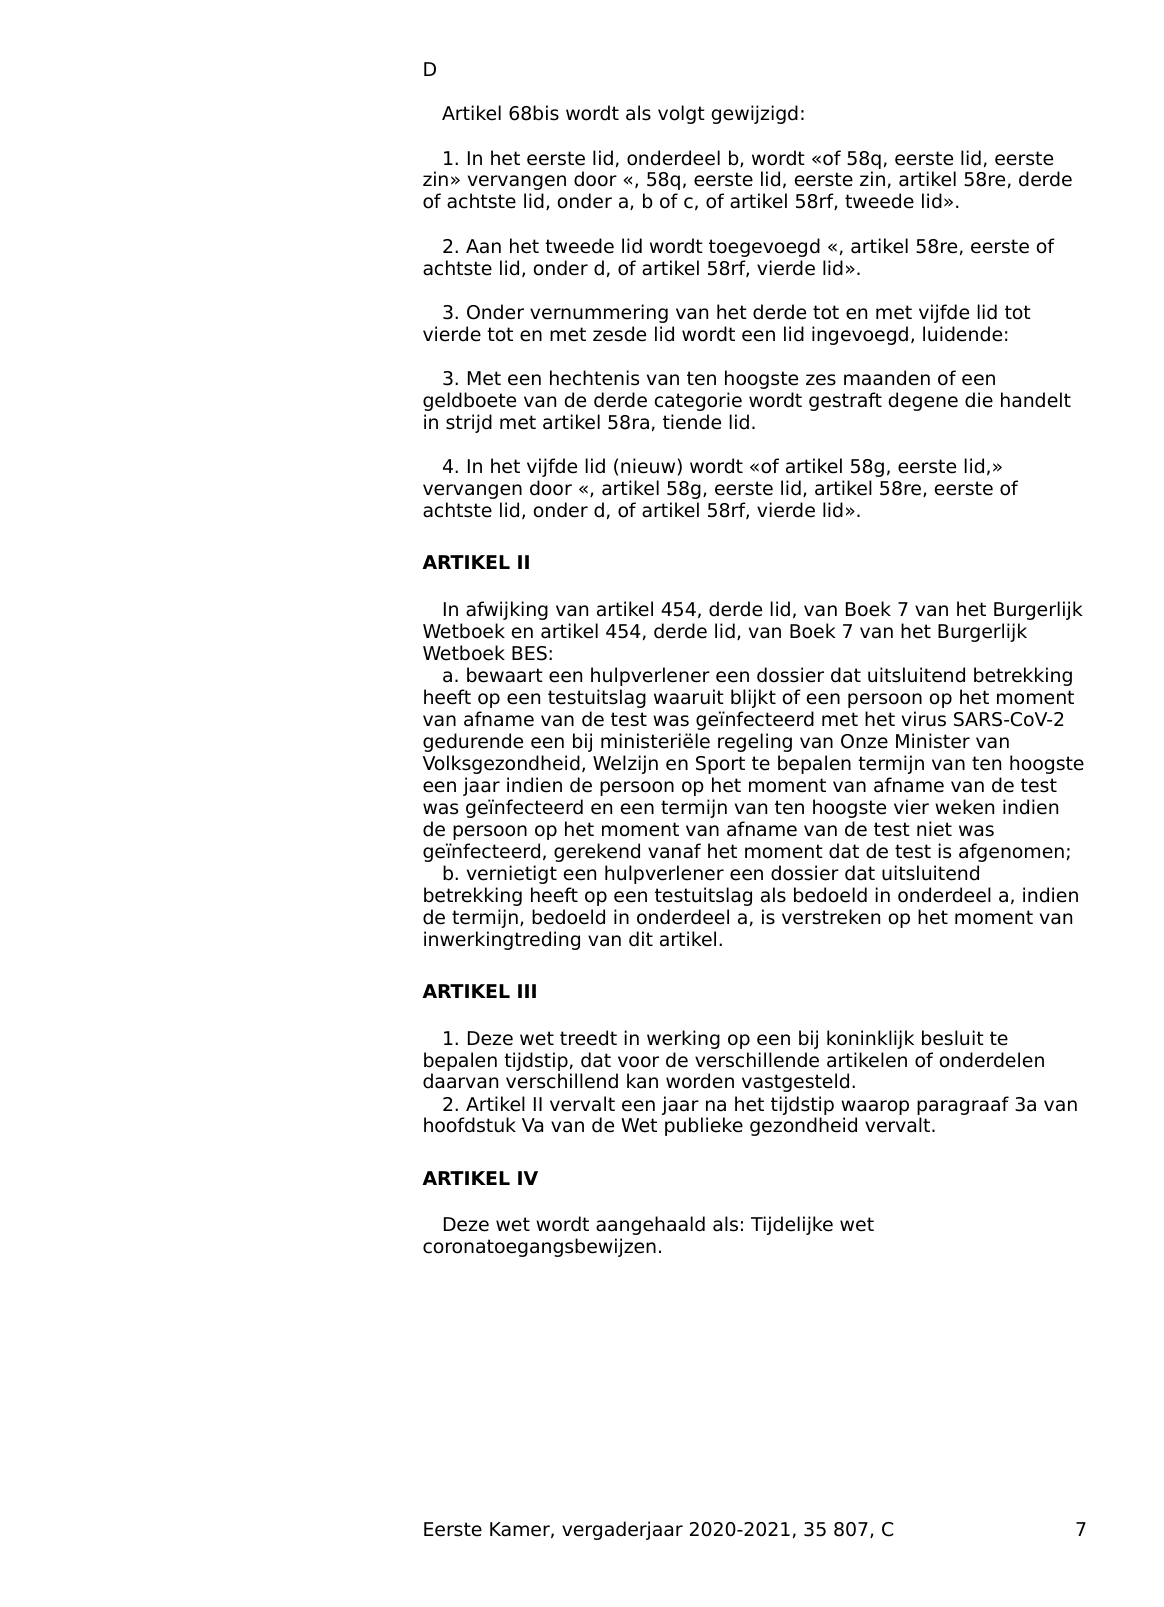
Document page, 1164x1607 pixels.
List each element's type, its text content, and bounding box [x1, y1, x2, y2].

text 3. Met een hechtenis van ten hoogste zes maanden of een geldboete van de derde categorie wordt gestraft degene die handelt in strijd met artikel 58ra, tiende lid. [422, 368, 1087, 434]
text D [422, 59, 1087, 81]
subtitle ARTIKEL II [422, 552, 1087, 574]
text Artikel 68bis wordt als volgt gewijzigd: [422, 103, 1087, 125]
text In afwijking van artikel 454, derde lid, van Boek 7 van het Burgerlijk Wetboek en artikel 454, derde lid, van Boek 7 van het Burgerlijk Wetboek BES: [422, 599, 1087, 665]
text 4. In het vijfde lid (nieuw) wordt «of artikel 58g, eerste lid,» vervangen door «, artikel 58g, eerste lid, artikel 58re, eerste of achtste lid, onder d, of artikel 58rf, vierde lid». [422, 456, 1087, 522]
text 3. Onder vernummering van het derde tot en met vijfde lid tot vierde tot en met zesde lid wordt een lid ingevoegd, luidende: [422, 302, 1087, 346]
text 1. Deze wet treedt in werking op een bij koninklijk besluit te bepalen tijdstip, dat voor de verschillende artikelen of onderdelen daarvan verschillend kan worden vastgesteld. [422, 1027, 1087, 1093]
text 2. Aan het tweede lid wordt toegevoegd «, artikel 58re, eerste of achtste lid, onder d, of artikel 58rf, vierde lid». [422, 236, 1087, 279]
text a. bewaart een hulpverlener een dossier dat uitsluitend betrekking heeft op een testuitslag waaruit blijkt of een persoon op het moment van afname van de test was geïnfecteerd met het virus SARS-CoV-2 gedurende een bij ministeriële regeling van Onze Minister van Volksgezondheid, Welzijn en Sport te bepalen termijn van ten hoogste een jaar indien de persoon op het moment van afname van de test was geïnfecteerd en een termijn van ten hoogste vier weken indien de persoon op het moment van afname van de test niet was geïnfecteerd, gerekend vanaf het moment dat de test is afgenomen; [422, 665, 1087, 863]
subtitle ARTIKEL III [422, 981, 1087, 1002]
text 2. Artikel II vervalt een jaar na het tijdstip waarop paragraaf 3a van hoofdstuk Va van de Wet publieke gezondheid vervalt. [422, 1093, 1087, 1137]
subtitle ARTIKEL IV [422, 1167, 1087, 1189]
text b. vernietigt een hulpverlener een dossier dat uitsluitend betrekking heeft op een testuitslag als bedoeld in onderdeel a, indien de termijn, bedoeld in onderdeel a, is verstreken op het moment van inwerkingtreding van dit artikel. [422, 863, 1087, 951]
text 1. In het eerste lid, onderdeel b, wordt «of 58q, eerste lid, eerste zin» vervangen door «, 58q, eerste lid, eerste zin, artikel 58re, derde of achtste lid, onder a, b of c, of artikel 58rf, tweede lid». [422, 147, 1087, 213]
text Deze wet wordt aangehaald als: Tijdelijke wet coronatoegangsbewijzen. [422, 1214, 1087, 1258]
